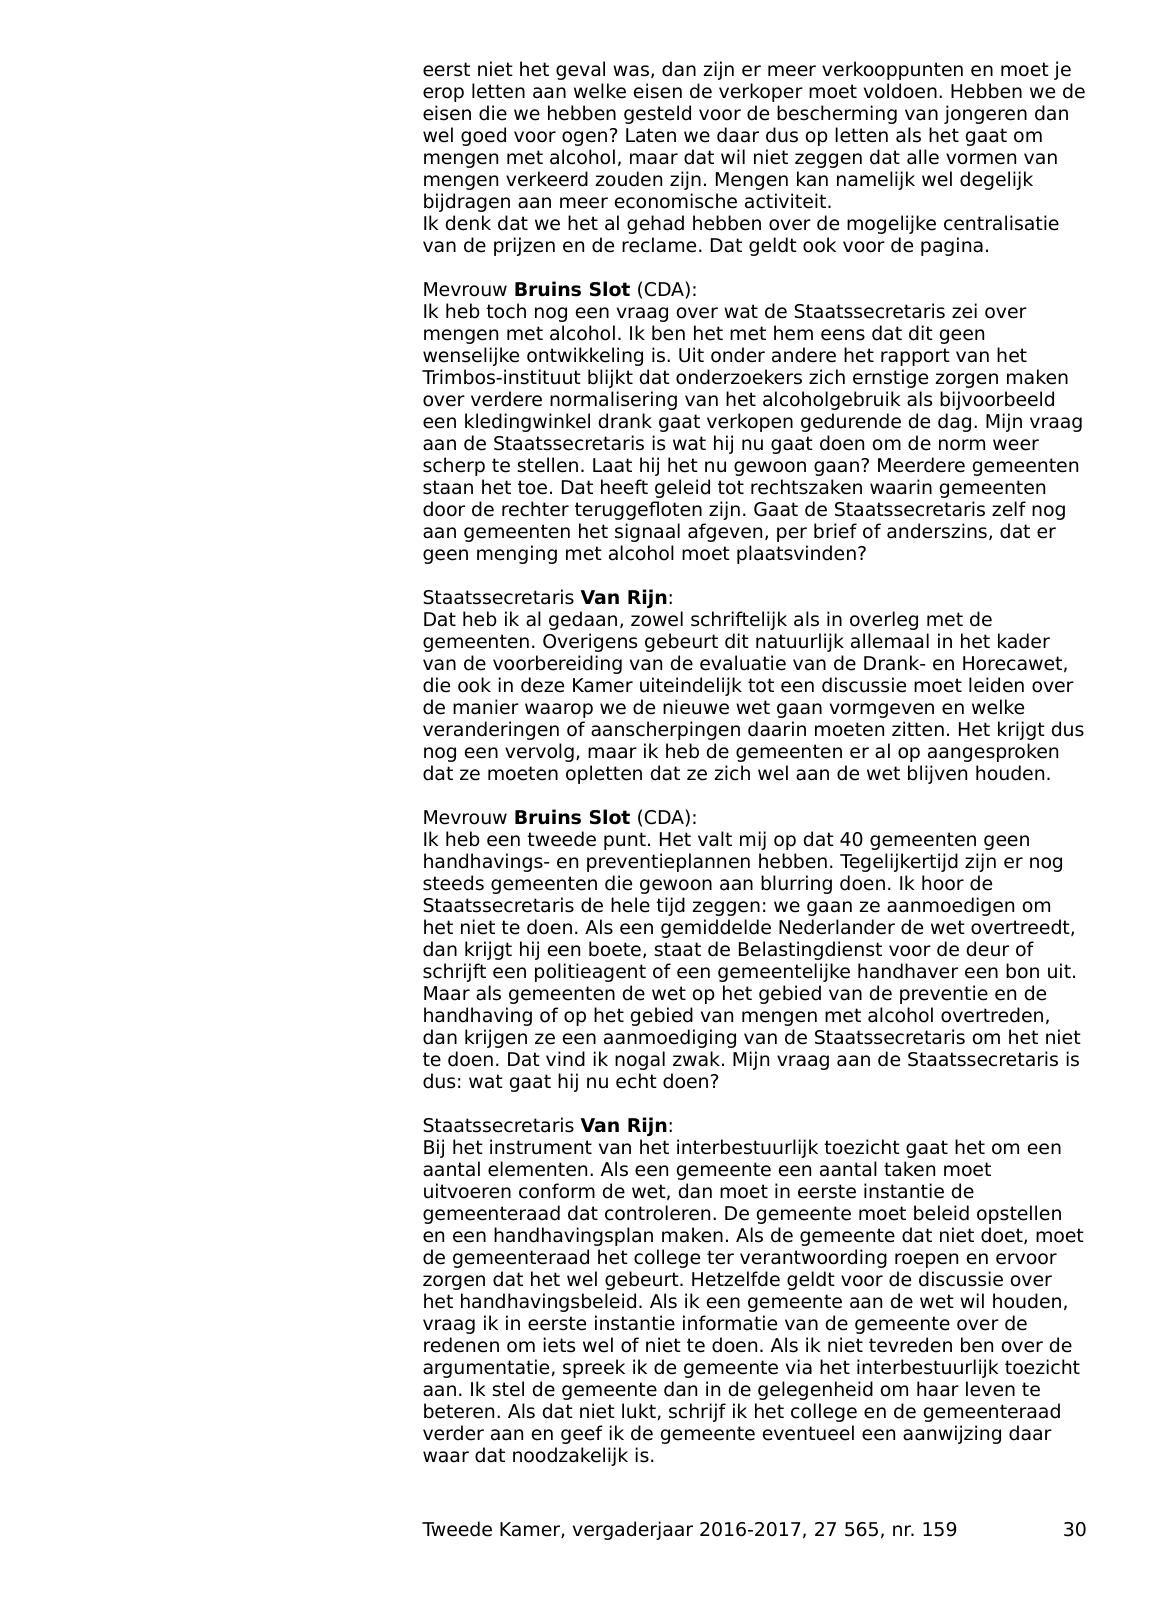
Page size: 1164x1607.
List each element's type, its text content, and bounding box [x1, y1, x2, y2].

text Bij het instrument van het interbestuurlijk toezicht gaat het om een aantal elementen. Als een gemeente een aantal taken moet uitvoeren conform de wet, dan moet in eerste instantie de gemeenteraad dat controleren. De gemeente moet beleid opstellen en een handhavingsplan maken. Als de gemeente dat niet doet, moet de gemeenteraad het college ter verantwoording roepen en ervoor zorgen dat het wel gebeurt. Hetzelfde geldt voor de discussie over het handhavingsbeleid. Als ik een gemeente aan de wet wil houden, vraag ik in eerste instantie informatie van de gemeente over de redenen om iets wel of niet te doen. Als ik niet tevreden ben over de argumentatie, spreek ik de gemeente via het interbestuurlijk toezicht aan. Ik stel de gemeente dan in de gelegenheid om haar leven te beteren. Als dat niet lukt, schrijf ik het college en de gemeenteraad verder aan en geef ik de gemeente eventueel een aanwijzing daar waar dat noodzakelijk is. [422, 1137, 1087, 1467]
text Mevrouw Bruins Slot (CDA): [422, 807, 1087, 829]
text Ik denk dat we het al gehad hebben over de mogelijke centralisatie van de prijzen en de reclame. Dat geldt ook voor de pagina. [422, 213, 1087, 257]
text Dat heb ik al gedaan, zowel schriftelijk als in overleg met de gemeenten. Overigens gebeurt dit natuurlijk allemaal in het kader van de voorbereiding van de evaluatie van de Drank- en Horecawet, die ook in deze Kamer uiteindelijk tot een discussie moet leiden over de manier waarop we de nieuwe wet gaan vormgeven en welke veranderingen of aanscherpingen daarin moeten zitten. Het krijgt dus nog een vervolg, maar ik heb de gemeenten er al op aangesproken dat ze moeten opletten dat ze zich wel aan de wet blijven houden. [422, 609, 1087, 785]
text Ik heb toch nog een vraag over wat de Staatssecretaris zei over mengen met alcohol. Ik ben het met hem eens dat dit geen wenselijke ontwikkeling is. Uit onder andere het rapport van het Trimbos-instituut blijkt dat onderzoekers zich ernstige zorgen maken over verdere normalisering van het alcoholgebruik als bijvoorbeeld een kledingwinkel drank gaat verkopen gedurende de dag. Mijn vraag aan de Staatssecretaris is wat hij nu gaat doen om de norm weer scherp te stellen. Laat hij het nu gewoon gaan? Meerdere gemeenten staan het toe. Dat heeft geleid tot rechtszaken waarin gemeenten door de rechter teruggefloten zijn. Gaat de Staatssecretaris zelf nog aan gemeenten het signaal afgeven, per brief of anderszins, dat er geen menging met alcohol moet plaatsvinden? [422, 301, 1087, 565]
text Staatssecretaris Van Rijn: [422, 587, 1087, 609]
text Mevrouw Bruins Slot (CDA): [422, 279, 1087, 301]
text Ik heb een tweede punt. Het valt mij op dat 40 gemeenten geen handhavings- en preventieplannen hebben. Tegelijkertijd zijn er nog steeds gemeenten die gewoon aan blurring doen. Ik hoor de Staatssecretaris de hele tijd zeggen: we gaan ze aanmoedigen om het niet te doen. Als een gemiddelde Nederlander de wet overtreedt, dan krijgt hij een boete, staat de Belastingdienst voor de deur of schrijft een politieagent of een gemeentelijke handhaver een bon uit. Maar als gemeenten de wet op het gebied van de preventie en de handhaving of op het gebied van mengen met alcohol overtreden, dan krijgen ze een aanmoediging van de Staatssecretaris om het niet te doen. Dat vind ik nogal zwak. Mijn vraag aan de Staatssecretaris is dus: wat gaat hij nu echt doen? [422, 829, 1087, 1093]
text eerst niet het geval was, dan zijn er meer verkooppunten en moet je erop letten aan welke eisen de verkoper moet voldoen. Hebben we de eisen die we hebben gesteld voor de bescherming van jongeren dan wel goed voor ogen? Laten we daar dus op letten als het gaat om mengen met alcohol, maar dat wil niet zeggen dat alle vormen van mengen verkeerd zouden zijn. Mengen kan namelijk wel degelijk bijdragen aan meer economische activiteit. [422, 59, 1087, 213]
text Staatssecretaris Van Rijn: [422, 1115, 1087, 1137]
